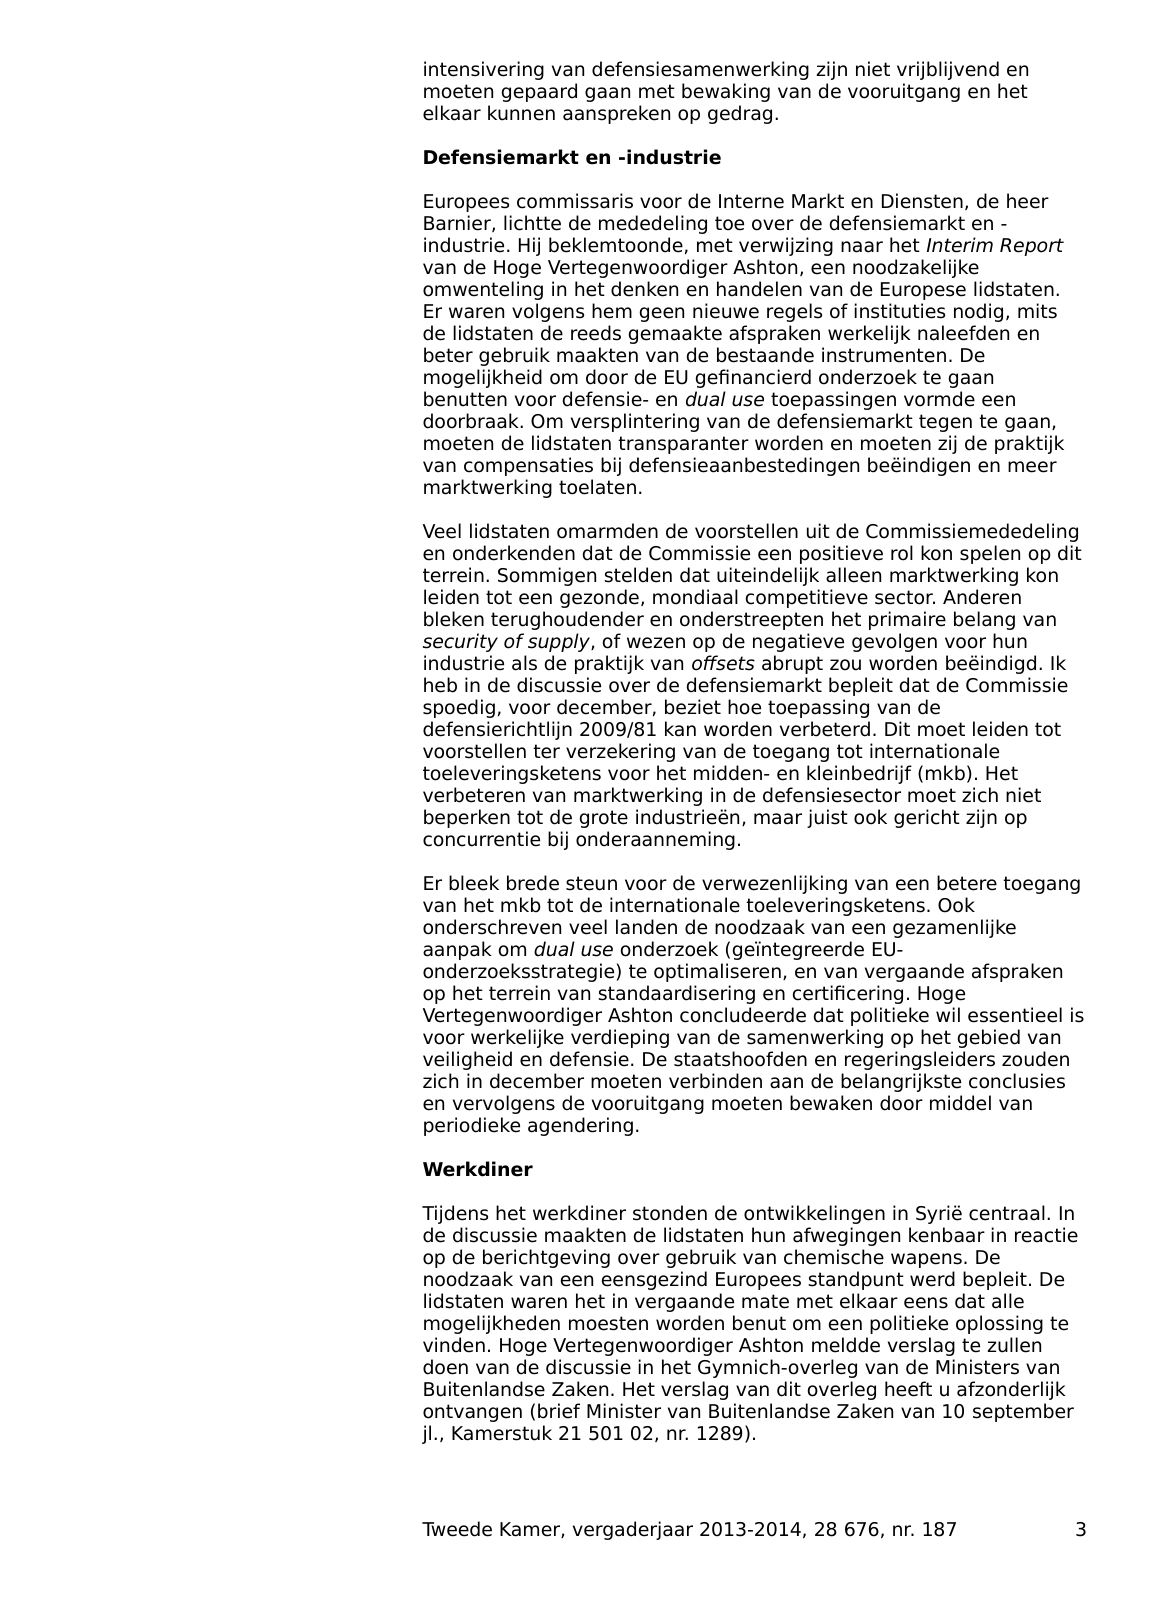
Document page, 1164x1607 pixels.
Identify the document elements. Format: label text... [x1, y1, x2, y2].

text Veel lidstaten omarmden de voorstellen uit de Commissiemededeling en onderkenden dat de Commissie een positieve rol kon spelen op dit terrein. Sommigen stelden dat uiteindelijk alleen marktwerking kon leiden tot een gezonde, mondiaal competitieve sector. Anderen bleken terughoudender en onderstreepten het primaire belang van security of supply, of wezen op de negatieve gevolgen voor hun industrie als de praktijk van offsets abrupt zou worden beëindigd. Ik heb in de discussie over de defensiemarkt bepleit dat de Commissie spoedig, voor december, beziet hoe toepassing van de defensierichtlijn 2009/81 kan worden verbeterd. Dit moet leiden tot voorstellen ter verzekering van de toegang tot internationale toeleveringsketens voor het midden- en kleinbedrijf (mkb). Het verbeteren van marktwerking in de defensiesector moet zich niet beperken tot de grote industrieën, maar juist ook gericht zijn op concurrentie bij onderaanneming. [422, 521, 1087, 851]
text intensivering van defensiesamenwerking zijn niet vrijblijvend en moeten gepaard gaan met bewaking van de vooruitgang en het elkaar kunnen aanspreken op gedrag. [422, 59, 1087, 125]
text Europees commissaris voor de Interne Markt en Diensten, de heer Barnier, lichtte de mededeling toe over de defensiemarkt en -industrie. Hij beklemtoonde, met verwijzing naar het Interim Report van de Hoge Vertegenwoordiger Ashton, een noodzakelijke omwenteling in het denken en handelen van de Europese lidstaten. Er waren volgens hem geen nieuwe regels of instituties nodig, mits de lidstaten de reeds gemaakte afspraken werkelijk naleefden en beter gebruik maakten van de bestaande instrumenten. De mogelijkheid om door de EU gefinancierd onderzoek te gaan benutten voor defensie- en dual use toepassingen vormde een doorbraak. Om versplintering van de defensiemarkt tegen te gaan, moeten de lidstaten transparanter worden en moeten zij de praktijk van compensaties bij defensieaanbestedingen beëindigen en meer marktwerking toelaten. [422, 191, 1087, 499]
subtitle Defensiemarkt en -industrie [422, 147, 1087, 169]
text Er bleek brede steun voor de verwezenlijking van een betere toegang van het mkb tot de internationale toeleveringsketens. Ook onderschreven veel landen de noodzaak van een gezamenlijke aanpak om dual use onderzoek (geïntegreerde EU-onderzoeksstrategie) te optimaliseren, en van vergaande afspraken op het terrein van standaardisering en certificering. Hoge Vertegenwoordiger Ashton concludeerde dat politieke wil essentieel is voor werkelijke verdieping van de samenwerking op het gebied van veiligheid en defensie. De staatshoofden en regeringsleiders zouden zich in december moeten verbinden aan de belangrijkste conclusies en vervolgens de vooruitgang moeten bewaken door middel van periodieke agendering. [422, 873, 1087, 1137]
subtitle Werkdiner [422, 1159, 1087, 1181]
text Tijdens het werkdiner stonden de ontwikkelingen in Syrië centraal. In de discussie maakten de lidstaten hun afwegingen kenbaar in reactie op de berichtgeving over gebruik van chemische wapens. De noodzaak van een eensgezind Europees standpunt werd bepleit. De lidstaten waren het in vergaande mate met elkaar eens dat alle mogelijkheden moesten worden benut om een politieke oplossing te vinden. Hoge Vertegenwoordiger Ashton meldde verslag te zullen doen van de discussie in het Gymnich-overleg van de Ministers van Buitenlandse Zaken. Het verslag van dit overleg heeft u afzonderlijk ontvangen (brief Minister van Buitenlandse Zaken van 10 september jl., Kamerstuk 21 501 02, nr. 1289). [422, 1203, 1087, 1445]
